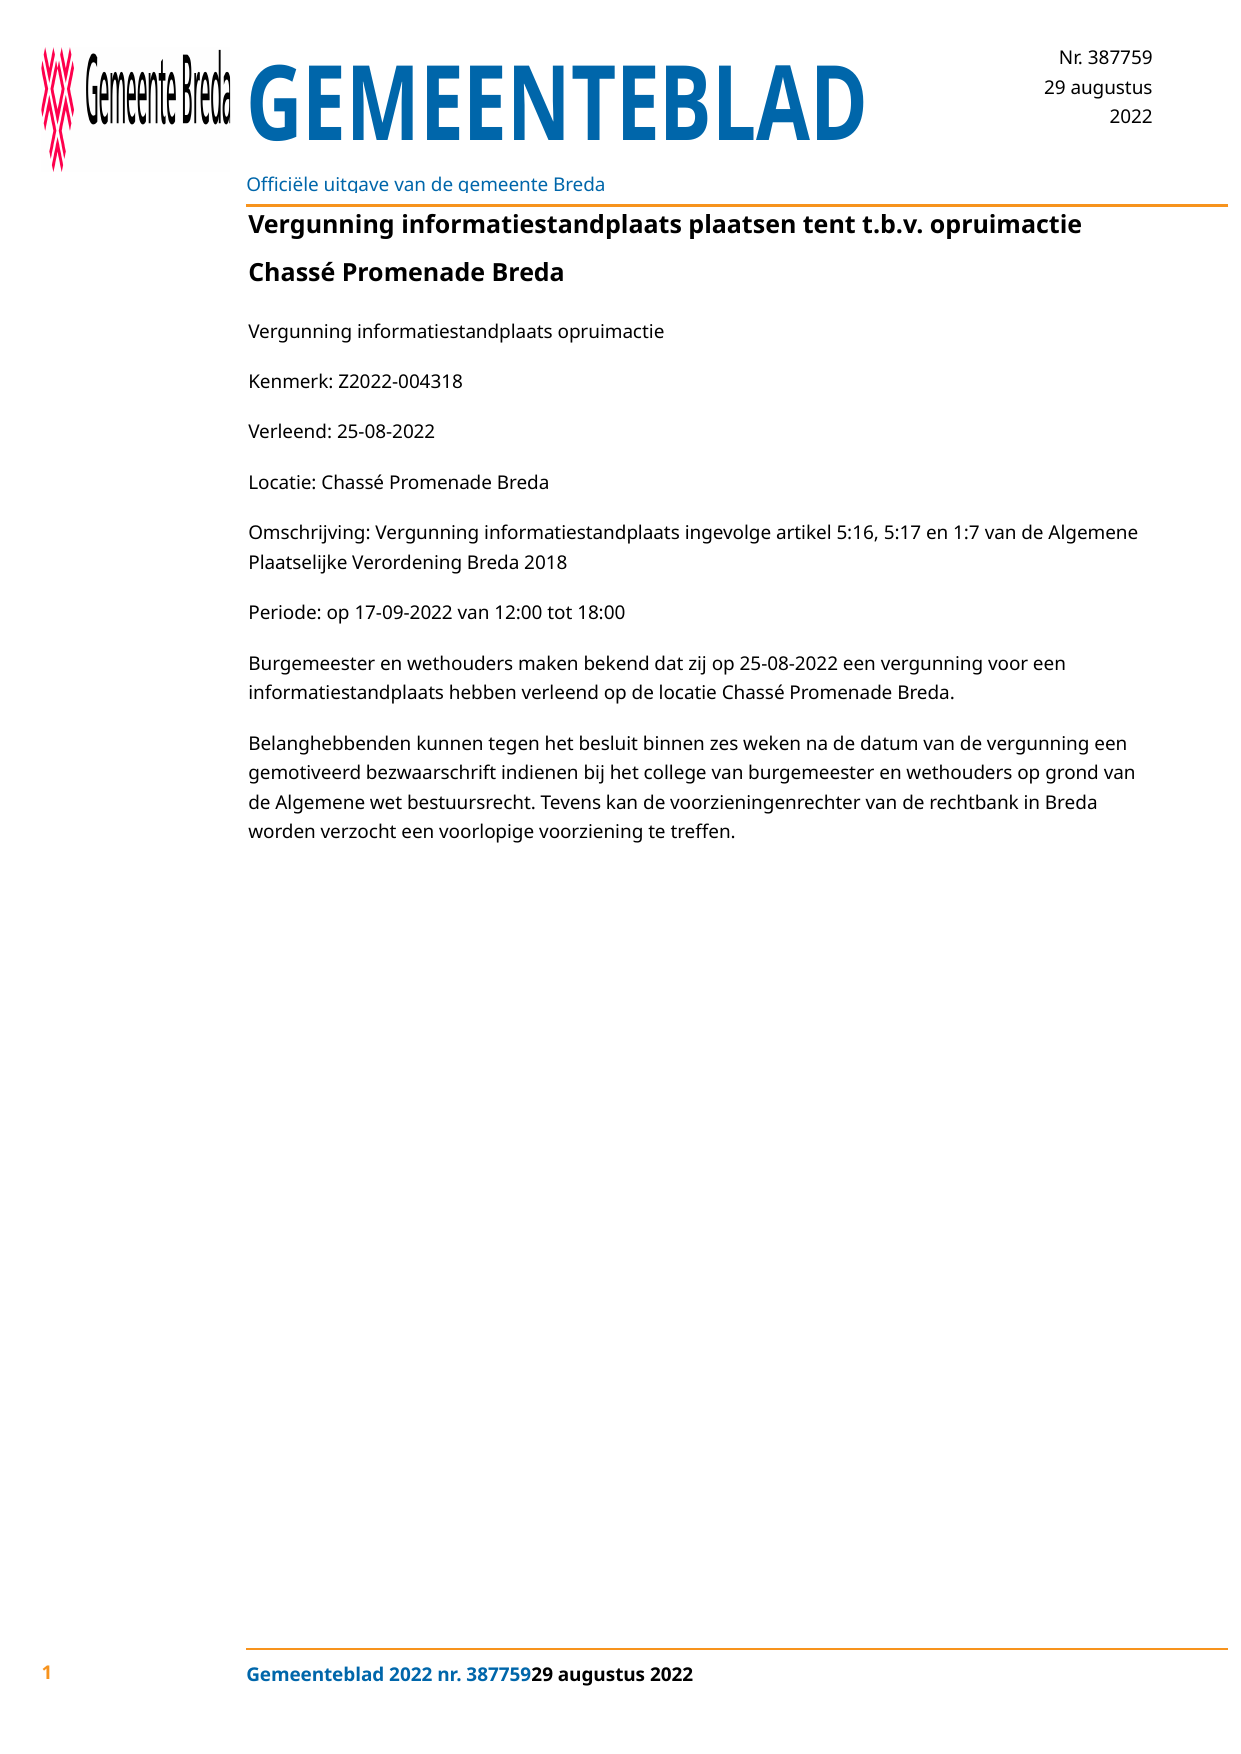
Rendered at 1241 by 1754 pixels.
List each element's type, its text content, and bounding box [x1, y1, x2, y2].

text Vergunning informatiestandplaats opruimactie [248, 318, 1152, 344]
picture [41, 47, 231, 172]
text Locatie: Chassé Promenade Breda [248, 469, 1152, 495]
text Kenmerk: Z2022-004318 [248, 368, 1152, 394]
text Verleend: 25-08-2022 [248, 419, 1152, 444]
text Periode: op 17-09-2022 van 12:00 tot 18:00 [248, 599, 1152, 625]
text Burgemeester en wethouders maken bekend dat zij op 25-08-2022 een vergunning voor een informatiestandplaats hebben verleend op de locatie Chassé Promenade Breda. [248, 650, 1152, 705]
text Belanghebbenden kunnen tegen het besluit binnen zes weken na de datum van de vergunning een gemotiveerd bezwaarschrift indienen bij het college van burgemeester en wethouders op grond van de Algemene wet bestuursrecht. Tevens kan de voorzieningenrechter van de rechtbank in Breda worden verzocht een voorlopige voorziening te treffen. [248, 730, 1152, 844]
text Vergunning informatiestandplaats plaatsen tent t.b.v. opruimactie Chassé Promenade Breda [248, 207, 1152, 288]
text Omschrijving: Vergunning informatiestandplaats ingevolge artikel 5:16, 5:17 en 1:7 van de Algemene Plaatselijke Verordening Breda 2018 [248, 519, 1152, 575]
